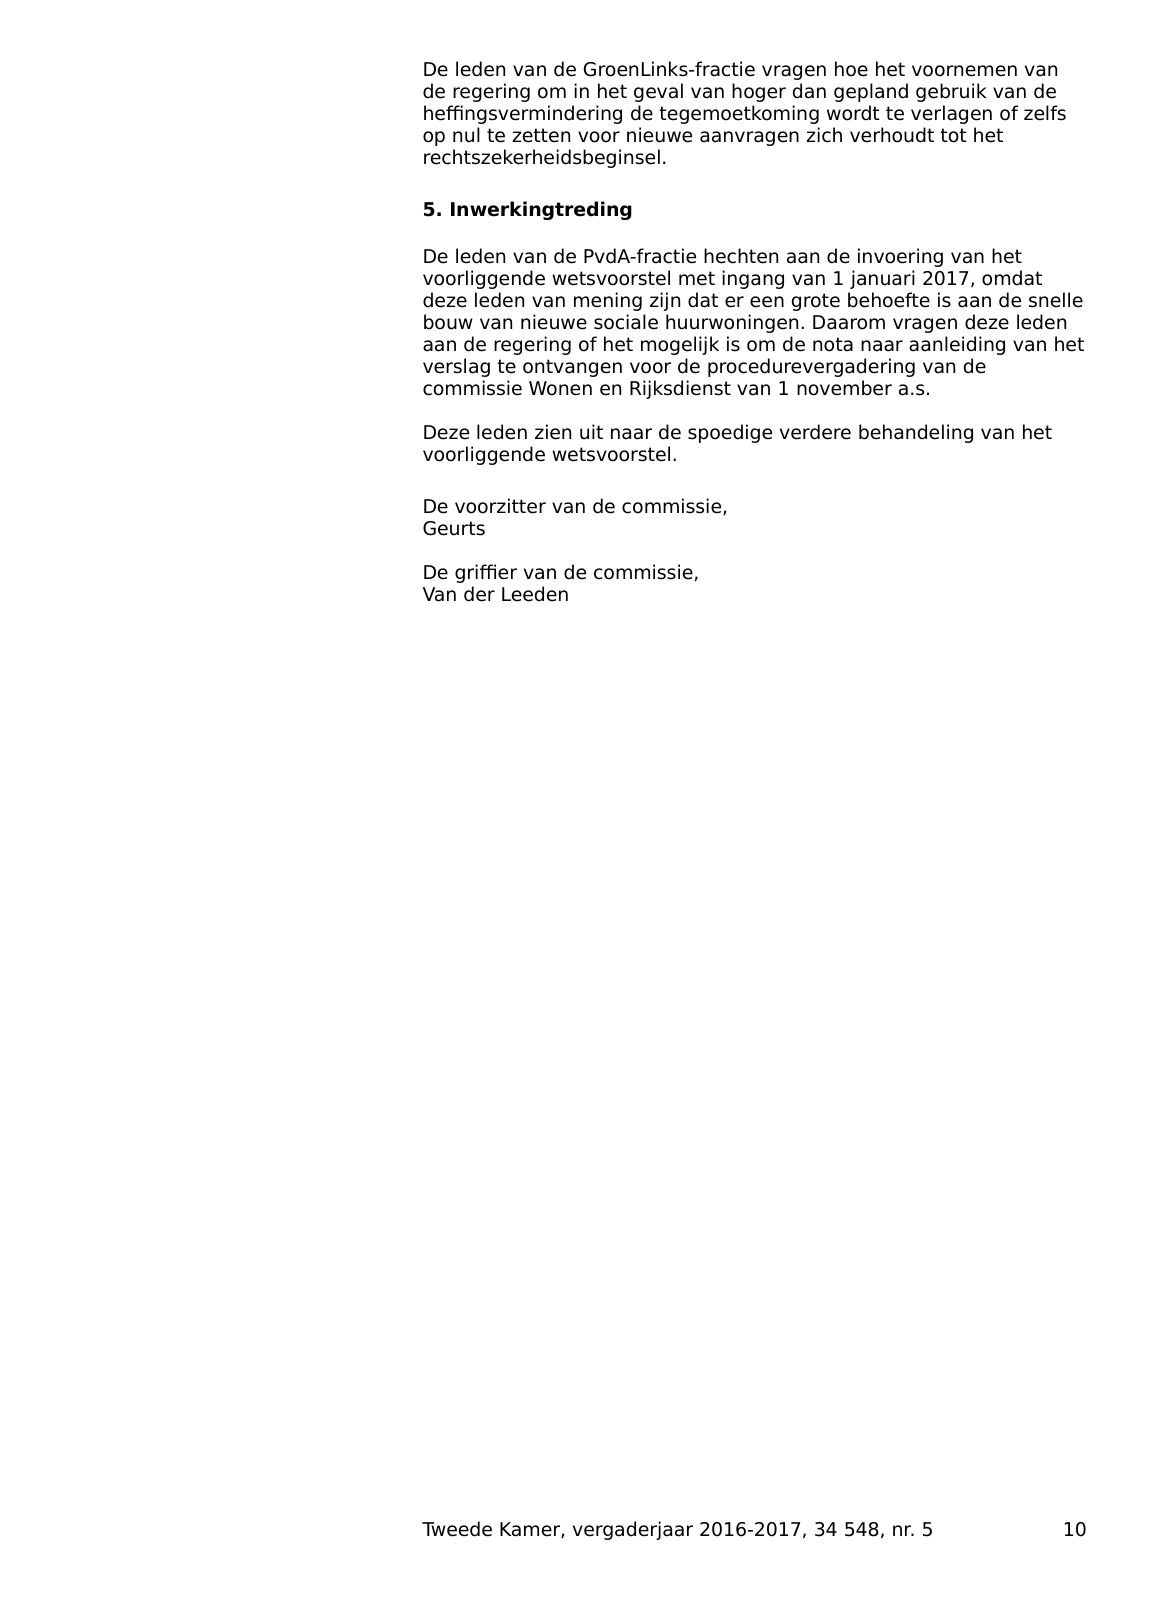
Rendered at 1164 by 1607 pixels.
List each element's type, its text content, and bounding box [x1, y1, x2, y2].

text Deze leden zien uit naar de spoedige verdere behandeling van het voorliggende wetsvoorstel. [422, 422, 1087, 466]
subtitle 5. Inwerkingtreding [422, 199, 1087, 221]
text De griffier van de commissie, Van der Leeden [422, 562, 1087, 606]
text De leden van de GroenLinks-fractie vragen hoe het voornemen van de regering om in het geval van hoger dan gepland gebruik van de heffingsvermindering de tegemoetkoming wordt te verlagen of zelfs op nul te zetten voor nieuwe aanvragen zich verhoudt tot het rechtszekerheidsbeginsel. [422, 59, 1087, 169]
text De leden van de PvdA-fractie hechten aan de invoering van het voorliggende wetsvoorstel met ingang van 1 januari 2017, omdat deze leden van mening zijn dat er een grote behoefte is aan de snelle bouw van nieuwe sociale huurwoningen. Daarom vragen deze leden aan de regering of het mogelijk is om de nota naar aanleiding van het verslag te ontvangen voor de procedurevergadering van de commissie Wonen en Rijksdienst van 1 november a.s. [422, 246, 1087, 400]
text De voorzitter van de commissie, Geurts [422, 496, 1087, 540]
